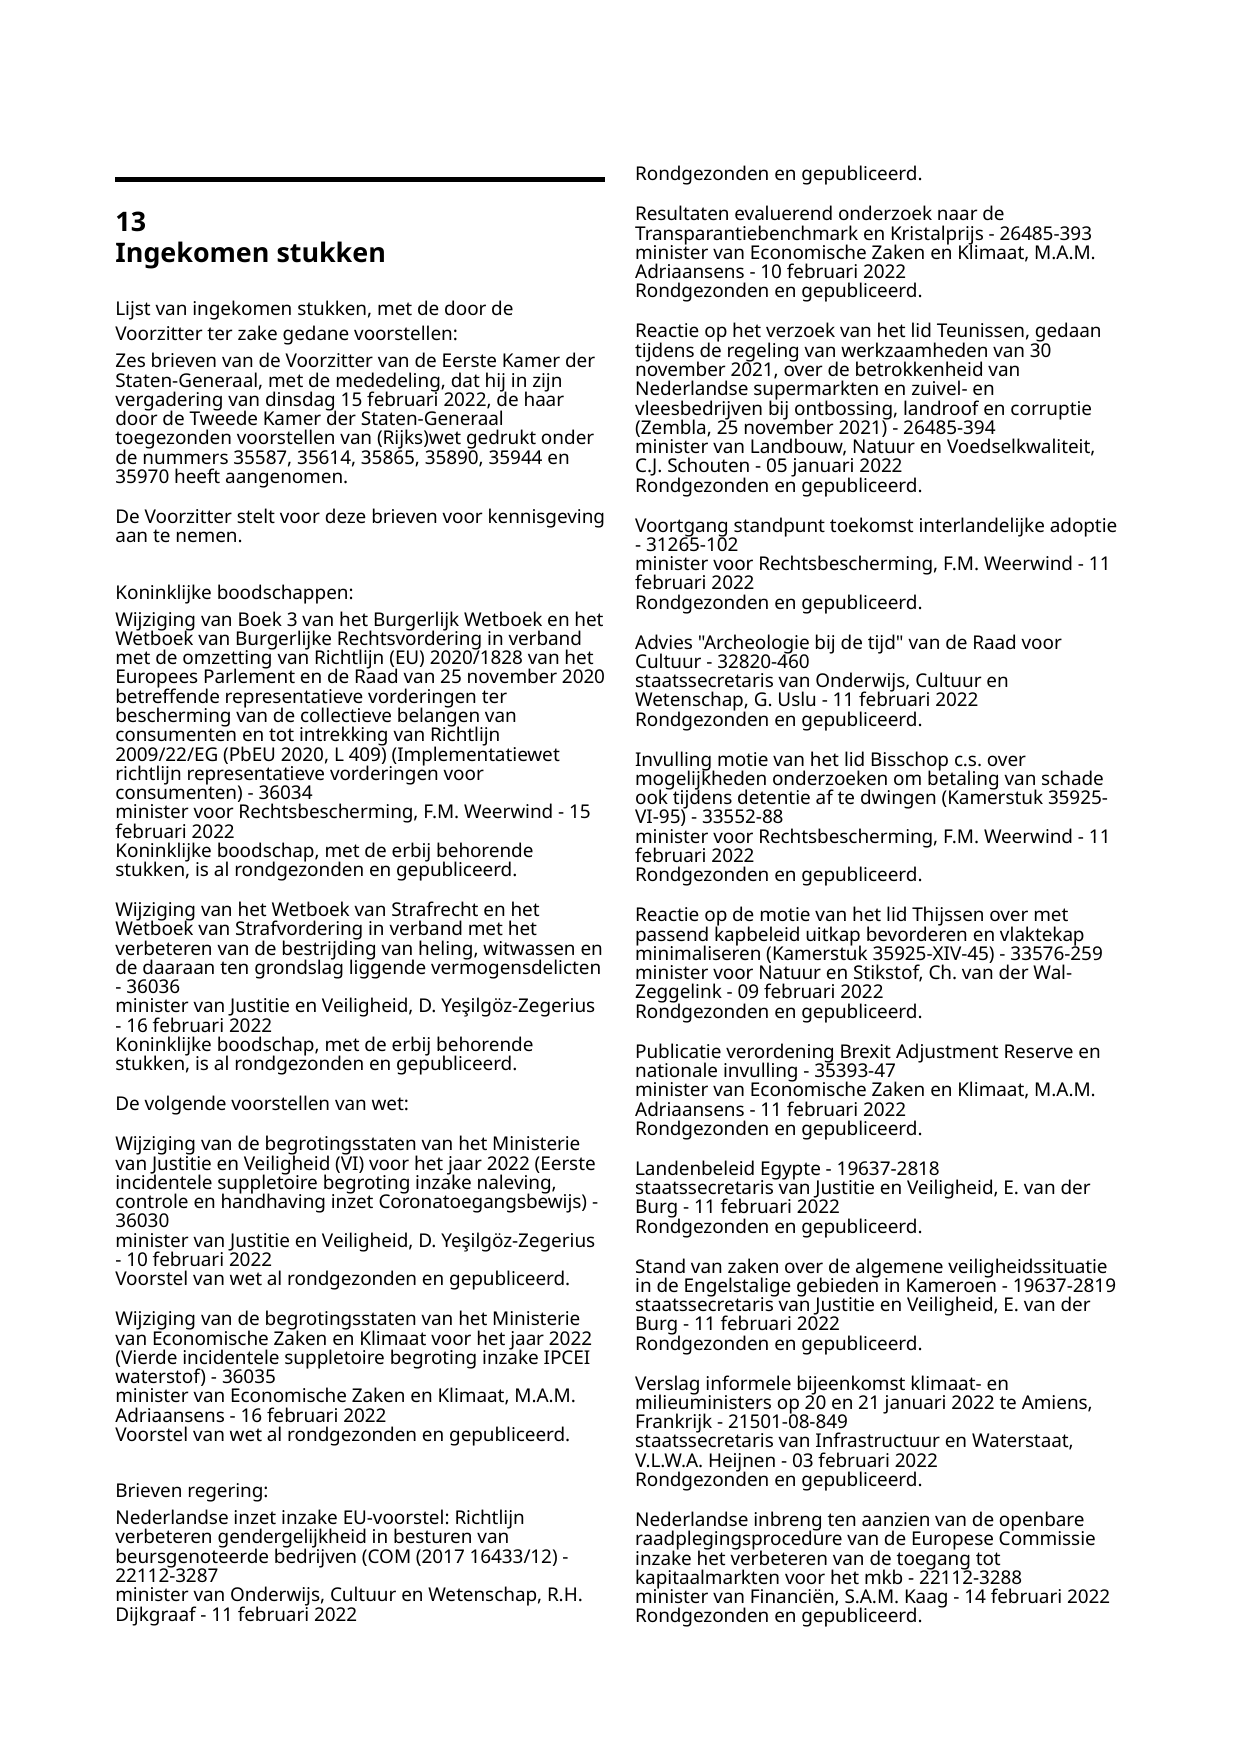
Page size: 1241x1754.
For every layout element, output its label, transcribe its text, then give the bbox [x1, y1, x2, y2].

text Rondgezonden en gepubliceerd. [635, 477, 1125, 496]
text 13 [115, 203, 605, 239]
text minister voor Rechtsbescherming, F.M. Weerwind - 11 februari 2022 [635, 555, 1125, 594]
text Wijziging van het Wetboek van Strafrecht en het Wetboek van Strafvordering in verband met het verbeteren van de bestrijding van heling, witwassen en de daaraan ten grondslag liggende vermogensdelicten - 36036 [115, 901, 605, 997]
text minister van Landbouw, Natuur en Voedselkwaliteit, C.J. Schouten - 05 januari 2022 [635, 438, 1125, 477]
text Reactie op het verzoek van het lid Teunissen, gedaan tijdens de regeling van werkzaamheden van 30 november 2021, over de betrokkenheid van Nederlandse supermarkten en zuivel- en vleesbedrijven bij ontbossing, landroof en corruptie (Zembla, 25 november 2021) - 26485-394 [635, 322, 1125, 438]
text Koninklijke boodschap, met de erbij behorende stukken, is al rondgezonden en gepubliceerd. [115, 842, 605, 880]
text Stand van zaken over de algemene veiligheidssituatie in de Engelstalige gebieden in Kameroen - 19637-2819 [635, 1258, 1125, 1296]
text staatssecretaris van Justitie en Veiligheid, E. van der Burg - 11 februari 2022 [635, 1296, 1125, 1335]
text Wijziging van de begrotingsstaten van het Ministerie van Economische Zaken en Klimaat voor het jaar 2022 (Vierde incidentele suppletoire begroting inzake IPCEI waterstof) - 36035 [115, 1310, 605, 1387]
text staatssecretaris van Infrastructuur en Waterstaat, V.L.W.A. Heijnen - 03 februari 2022 [635, 1432, 1125, 1471]
text Reactie op de motie van het lid Thijssen over met passend kapbeleid uitkap bevorderen en vlaktekap minimaliseren (Kamerstuk 35925-XIV-45) - 33576-259 [635, 906, 1125, 964]
text Nederlandse inbreng ten aanzien van de openbare raadplegingsprocedure van de Europese Commissie inzake het verbeteren van de toegang tot kapitaalmarkten voor het mkb - 22112-3288 [635, 1511, 1125, 1588]
text Resultaten evaluerend onderzoek naar de Transparantiebenchmark en Kristalprijs - 26485-393 [635, 205, 1125, 244]
text Koninklijke boodschap, met de erbij behorende stukken, is al rondgezonden en gepubliceerd. [115, 1036, 605, 1074]
text Rondgezonden en gepubliceerd. [635, 1003, 1125, 1022]
text Rondgezonden en gepubliceerd. [635, 594, 1125, 613]
text Rondgezonden en gepubliceerd. [635, 282, 1125, 302]
text minister voor Rechtsbescherming, F.M. Weerwind - 15 februari 2022 [115, 803, 605, 842]
text Rondgezonden en gepubliceerd. [635, 165, 1125, 184]
text Lijst van ingekomen stukken, met de door de Voorzitter ter zake gedane voorstellen: [115, 295, 605, 346]
text Verslag informele bijeenkomst klimaat- en milieuministers op 20 en 21 januari 2022 te Amiens, Frankrijk - 21501-08-849 [635, 1375, 1125, 1432]
text Nederlandse inzet inzake EU-voorstel: Richtlijn verbeteren gendergelijkheid in besturen van beursgenoteerde bedrijven (COM (2017 16433/12) - 22112-3287 [115, 1509, 605, 1586]
text Landenbeleid Egypte - 19637-2818 [635, 1160, 1125, 1179]
text Voorstel van wet al rondgezonden en gepubliceerd. [115, 1426, 605, 1445]
text minister van Justitie en Veiligheid, D. Yeşilgöz-Zegerius - 16 februari 2022 [115, 997, 605, 1036]
text Koninklijke boodschappen: [115, 579, 605, 605]
text Voorstel van wet al rondgezonden en gepubliceerd. [115, 1270, 605, 1289]
text Invulling motie van het lid Bisschop c.s. over mogelijkheden onderzoeken om betaling van schade ook tijdens detentie af te dwingen (Kamerstuk 35925-VI-95) - 33552-88 [635, 751, 1125, 828]
text Brieven regering: [115, 1478, 605, 1503]
text minister van Financiën, S.A.M. Kaag - 14 februari 2022 [635, 1588, 1125, 1607]
text minister voor Natuur en Stikstof, Ch. van der Wal-Zeggelink - 09 februari 2022 [635, 964, 1125, 1003]
text Rondgezonden en gepubliceerd. [635, 1120, 1125, 1139]
text minister van Economische Zaken en Klimaat, M.A.M. Adriaansens - 10 februari 2022 [635, 244, 1125, 282]
text Advies "Archeologie bij de tijd" van de Raad voor Cultuur - 32820-460 [635, 634, 1125, 672]
text minister van Economische Zaken en Klimaat, M.A.M. Adriaansens - 11 februari 2022 [635, 1081, 1125, 1120]
text Rondgezonden en gepubliceerd. [635, 1607, 1125, 1627]
text staatssecretaris van Justitie en Veiligheid, E. van der Burg - 11 februari 2022 [635, 1179, 1125, 1218]
text Publicatie verordening Brexit Adjustment Reserve en nationale invulling - 35393-47 [635, 1043, 1125, 1081]
text minister van Economische Zaken en Klimaat, M.A.M. Adriaansens - 16 februari 2022 [115, 1387, 605, 1426]
text minister van Onderwijs, Cultuur en Wetenschap, R.H. Dijkgraaf - 11 februari 2022 [115, 1586, 605, 1625]
text minister voor Rechtsbescherming, F.M. Weerwind - 11 februari 2022 [635, 828, 1125, 866]
text Rondgezonden en gepubliceerd. [635, 711, 1125, 730]
text Wijziging van Boek 3 van het Burgerlijk Wetboek en het Wetboek van Burgerlijke Rechtsvordering in verband met de omzetting van Richtlijn (EU) 2020/1828 van het Europees Parlement en de Raad van 25 november 2020 betreffende representatieve vorderingen ter bescherming van de collectieve belangen van consumenten en tot intrekking van Richtlijn 2009/22/EG (PbEU 2020, L 409) (Implementatiewet richtlijn representatieve vorderingen voor consumenten) - 36034 [115, 611, 605, 803]
text Wijziging van de begrotingsstaten van het Ministerie van Justitie en Veiligheid (VI) voor het jaar 2022 (Eerste incidentele suppletoire begroting inzake naleving, controle en handhaving inzet Coronatoegangsbewijs) - 36030 [115, 1135, 605, 1232]
text Rondgezonden en gepubliceerd. [635, 1335, 1125, 1354]
text staatssecretaris van Onderwijs, Cultuur en Wetenschap, G. Uslu - 11 februari 2022 [635, 672, 1125, 711]
text Rondgezonden en gepubliceerd. [635, 1471, 1125, 1490]
text minister van Justitie en Veiligheid, D. Yeşilgöz-Zegerius - 10 februari 2022 [115, 1232, 605, 1270]
text Zes brieven van de Voorzitter van de Eerste Kamer der Staten-Generaal, met de mededeling, dat hij in zijn vergadering van dinsdag 15 februari 2022, de haar door de Tweede Kamer der Staten-Generaal toegezonden voorstellen van (Rijks)wet gedrukt onder de nummers 35587, 35614, 35865, 35890, 35944 en 35970 heeft aangenomen. [115, 352, 605, 487]
text De Voorzitter stelt voor deze brieven voor kennisgeving aan te nemen. [115, 508, 605, 546]
text Ingekomen stukken [115, 239, 605, 283]
text Rondgezonden en gepubliceerd. [635, 1218, 1125, 1237]
text Voortgang standpunt toekomst interlandelijke adoptie - 31265-102 [635, 517, 1125, 555]
text De volgende voorstellen van wet: [115, 1095, 605, 1114]
text Rondgezonden en gepubliceerd. [635, 866, 1125, 886]
